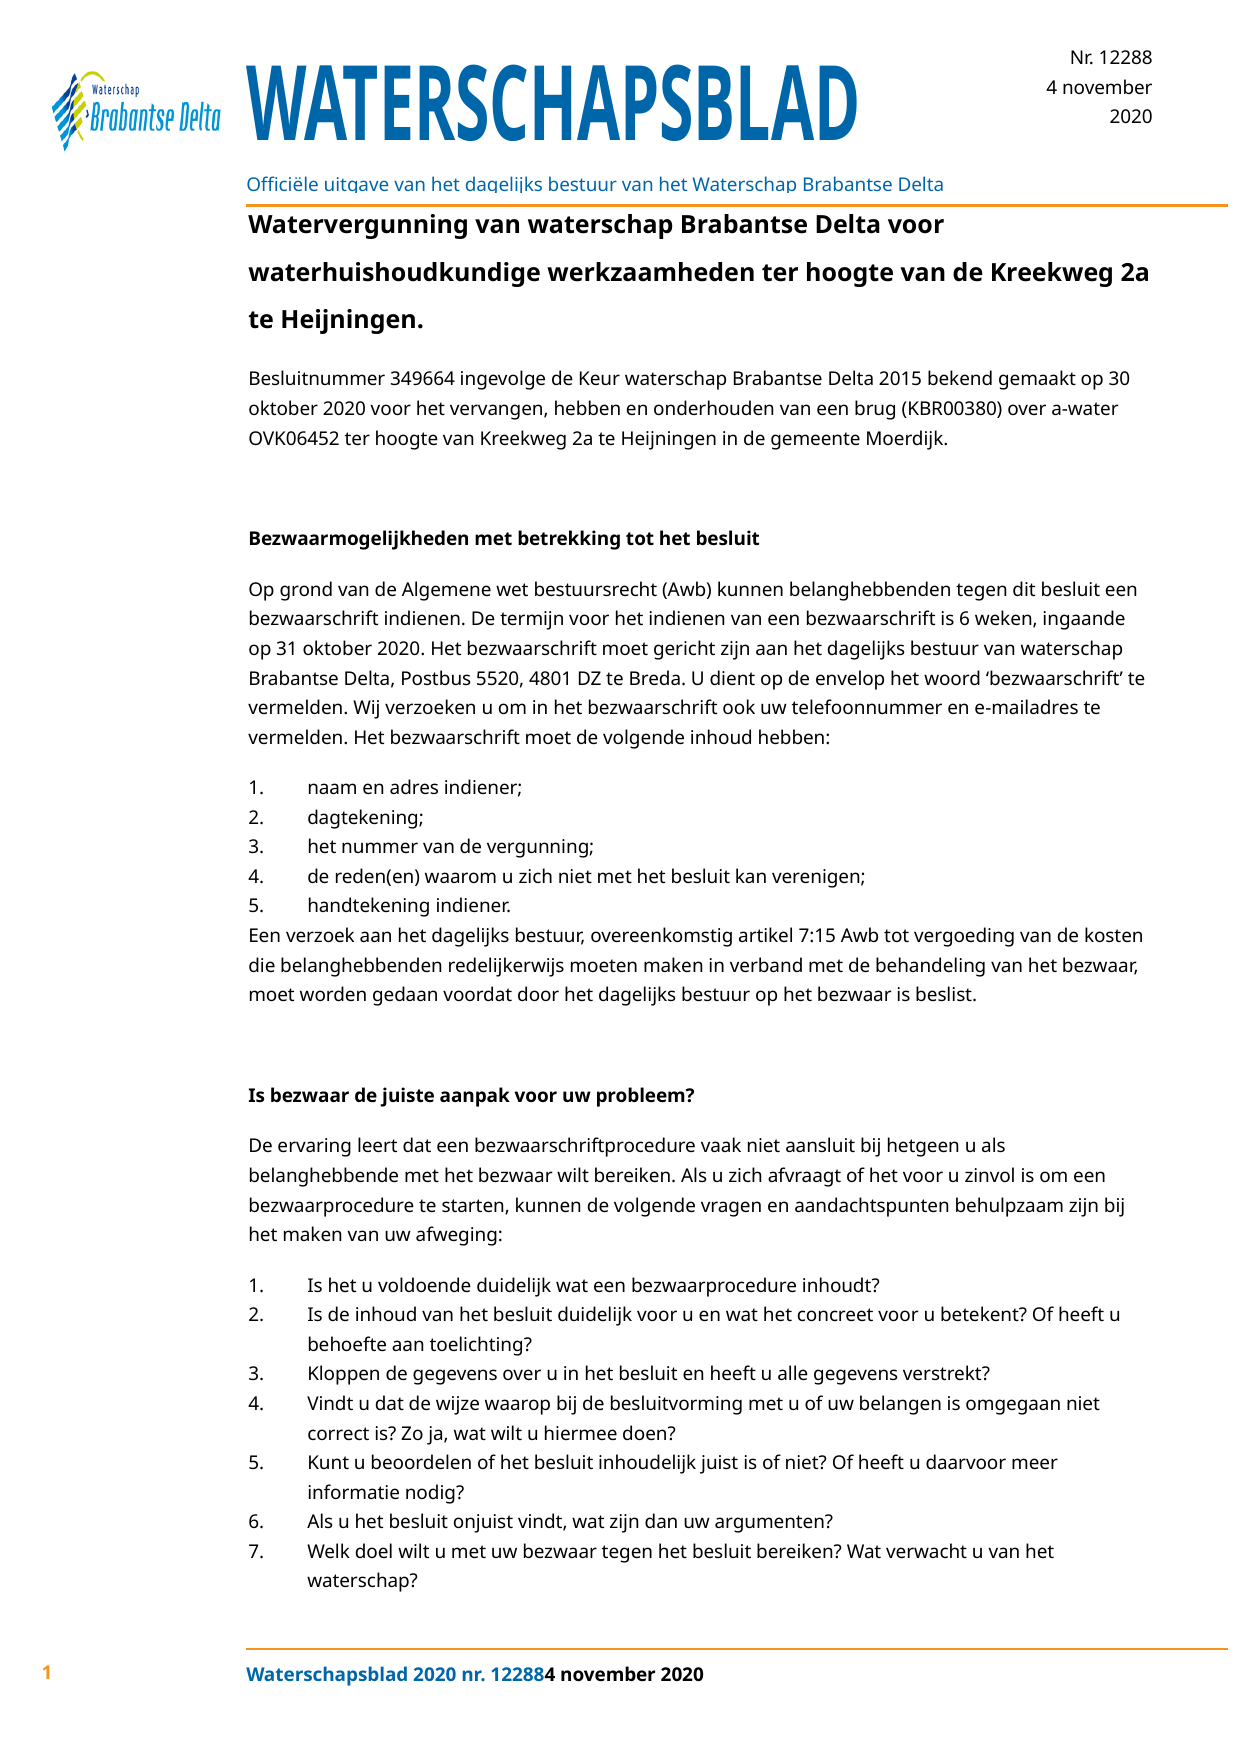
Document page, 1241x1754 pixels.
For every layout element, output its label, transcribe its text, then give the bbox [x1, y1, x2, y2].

list Is de inhoud van het besluit duidelijk voor u en wat het concreet voor u betekent? Of heeft u behoefte aan toelichting? [248, 1301, 1152, 1357]
picture [41, 47, 231, 172]
list Kunt u beoordelen of het besluit inhoudelijk juist is of niet? Of heeft u daarvoor meer informatie nodig? [248, 1449, 1152, 1504]
text De ervaring leert dat een bezwaarschriftprocedure vaak niet aansluit bij hetgeen u als belanghebbende met het bezwaar wilt bereiken. Als u zich afvraagt of het voor u zinvol is om een bezwaarprocedure te starten, kunnen de volgende vragen en aandachtspunten behulpzaam zijn bij het maken van uw afweging: [248, 1133, 1152, 1247]
text Bezwaarmogelijkheden met betrekking tot het besluit [248, 526, 1152, 551]
list Vindt u dat de wijze waarop bij de besluitvorming met u of uw belangen is omgegaan niet correct is? Zo ja, wat wilt u hiermee doen? [248, 1390, 1152, 1445]
list dagtekening; [248, 804, 1152, 829]
text Watervergunning van waterschap Brabantse Delta voor waterhuishoudkundige werkzaamheden ter hoogte van de Kreekweg 2a te Heijningen. [248, 207, 1152, 336]
list Is het u voldoende duidelijk wat een bezwaarprocedure inhoudt? [248, 1272, 1152, 1297]
list Kloppen de gegevens over u in het besluit en heeft u alle gegevens verstrekt? [248, 1361, 1152, 1386]
list Als u het besluit onjuist vindt, wat zijn dan uw argumenten? [248, 1508, 1152, 1534]
text Een verzoek aan het dagelijks bestuur, overeenkomstig artikel 7:15 Awb tot vergoeding van de kosten die belanghebbenden redelijkerwijs moeten maken in verband met de behandeling van het bezwaar, moet worden gedaan voordat door het dagelijks bestuur op het bezwaar is beslist. [248, 922, 1152, 1007]
list het nummer van de vergunning; [248, 833, 1152, 859]
text Op grond van de Algemene wet bestuursrecht (Awb) kunnen belanghebbenden tegen dit besluit een bezwaarschrift indienen. De termijn voor het indienen van een bezwaarschrift is 6 weken, ingaande op 31 oktober 2020. Het bezwaarschrift moet gericht zijn aan het dagelijks bestuur van waterschap Brabantse Delta, Postbus 5520, 4801 DZ te Breda. U dient op de envelop het woord ‘bezwaarschrift’ te vermelden. Wij verzoeken u om in het bezwaarschrift ook uw telefoonnummer en e‑mailadres te vermelden. Het bezwaarschrift moet de volgende inhoud hebben: [248, 576, 1152, 749]
text Besluitnummer 349664 ingevolge de Keur waterschap Brabantse Delta 2015 bekend gemaakt op 30 oktober 2020 voor het vervangen, hebben en onderhouden van een brug (KBR00380) over a-water OVK06452 ter hoogte van Kreekweg 2a te Heijningen in de gemeente Moerdijk. [248, 366, 1152, 450]
list naam en adres indiener; [248, 774, 1152, 800]
text Is bezwaar de juiste aanpak voor uw probleem? [248, 1082, 1152, 1108]
list Welk doel wilt u met uw bezwaar tegen het besluit bereiken? Wat verwacht u van het waterschap? [248, 1538, 1152, 1593]
list de reden(en) waarom u zich niet met het besluit kan verenigen; [248, 863, 1152, 889]
list handtekening indiener. [248, 893, 1152, 918]
